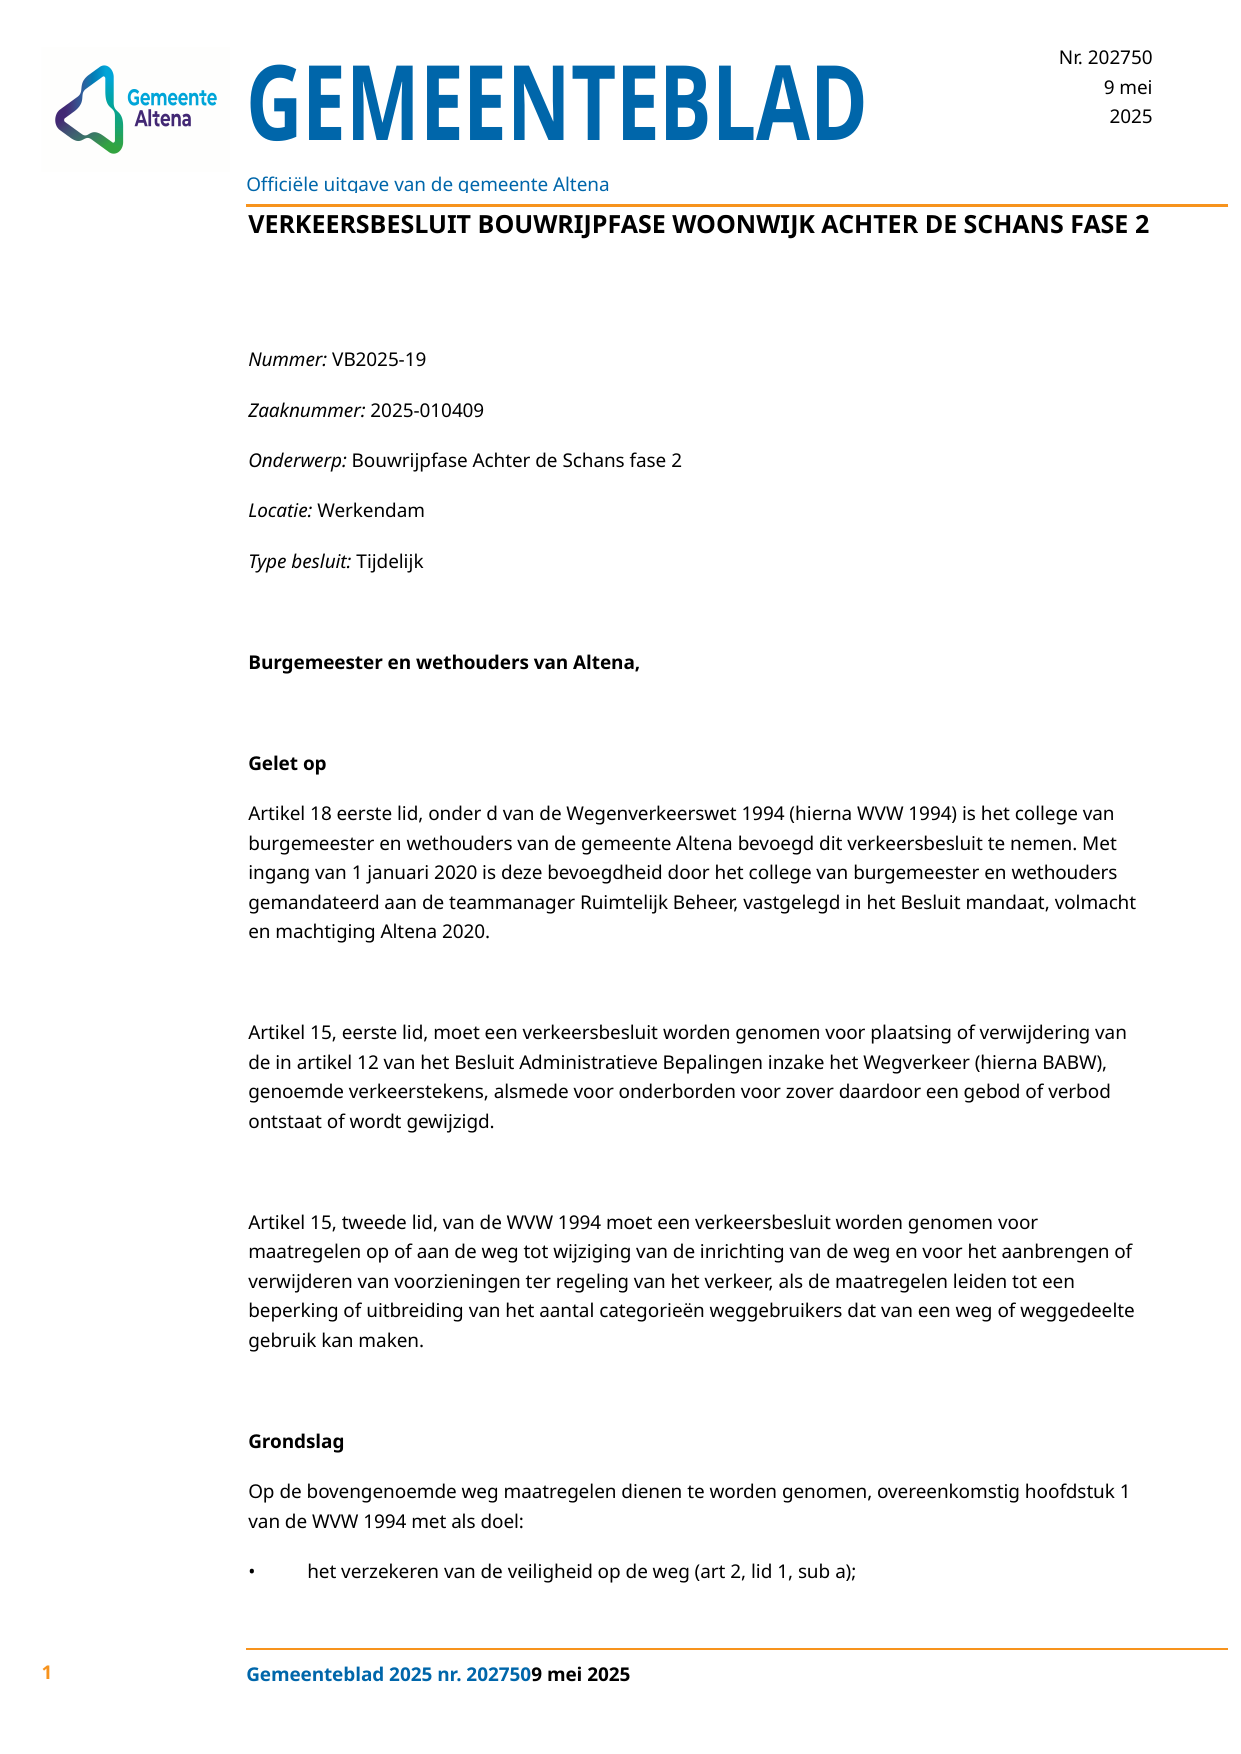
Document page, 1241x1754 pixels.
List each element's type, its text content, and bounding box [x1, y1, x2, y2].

text Burgemeester en wethouders van Altena, [248, 649, 1152, 675]
text Type besluit: Tijdelijk [248, 548, 1152, 574]
text Grondslag [248, 1428, 1152, 1454]
text VERKEERSBESLUIT BOUWRIJPFASE WOONWIJK ACHTER DE SCHANS FASE 2 [248, 207, 1152, 241]
picture [41, 47, 231, 172]
text Op de bovengenoemde weg maatregelen dienen te worden genomen, overeenkomstig hoofdstuk 1 van de WVW 1994 met als doel: [248, 1478, 1152, 1534]
text Artikel 18 eerste lid, onder d van de Wegenverkeerswet 1994 (hierna WVW 1994) is het college van burgemeester en wethouders van de gemeente Altena bevoegd dit verkeersbesluit te nemen. Met ingang van 1 januari 2020 is deze bevoegdheid door het college van burgemeester en wethouders gemandateerd aan de teammanager Ruimtelijk Beheer, vastgelegd in het Besluit mandaat, volmacht en machtiging Altena 2020. [248, 800, 1152, 944]
text Zaaknummer: 2025-010409 [248, 397, 1152, 423]
text Gelet op [248, 750, 1152, 776]
text Artikel 15, eerste lid, moet een verkeersbesluit worden genomen voor plaatsing of verwijdering van de in artikel 12 van het Besluit Administratieve Bepalingen inzake het Wegverkeer (hierna BABW), genoemde verkeerstekens, alsmede voor onderborden voor zover daardoor een gebod of verbod ontstaat of wordt gewijzigd. [248, 1019, 1152, 1134]
text Onderwerp: Bouwrijpfase Achter de Schans fase 2 [248, 447, 1152, 473]
list het verzekeren van de veiligheid op de weg (art 2, lid 1, sub a); [248, 1558, 1152, 1584]
text Artikel 15, tweede lid, van de WVW 1994 moet een verkeersbesluit worden genomen voor maatregelen op of aan de weg tot wijziging van de inrichting van de weg en voor het aanbrengen of verwijderen van voorzieningen ter regeling van het verkeer, als de maatregelen leiden tot een beperking of uitbreiding van het aantal categorieën weggebruikers dat van een weg of weggedeelte gebruik kan maken. [248, 1209, 1152, 1353]
text Nummer: VB2025-19 [248, 346, 1152, 372]
text Locatie: Werkendam [248, 498, 1152, 523]
